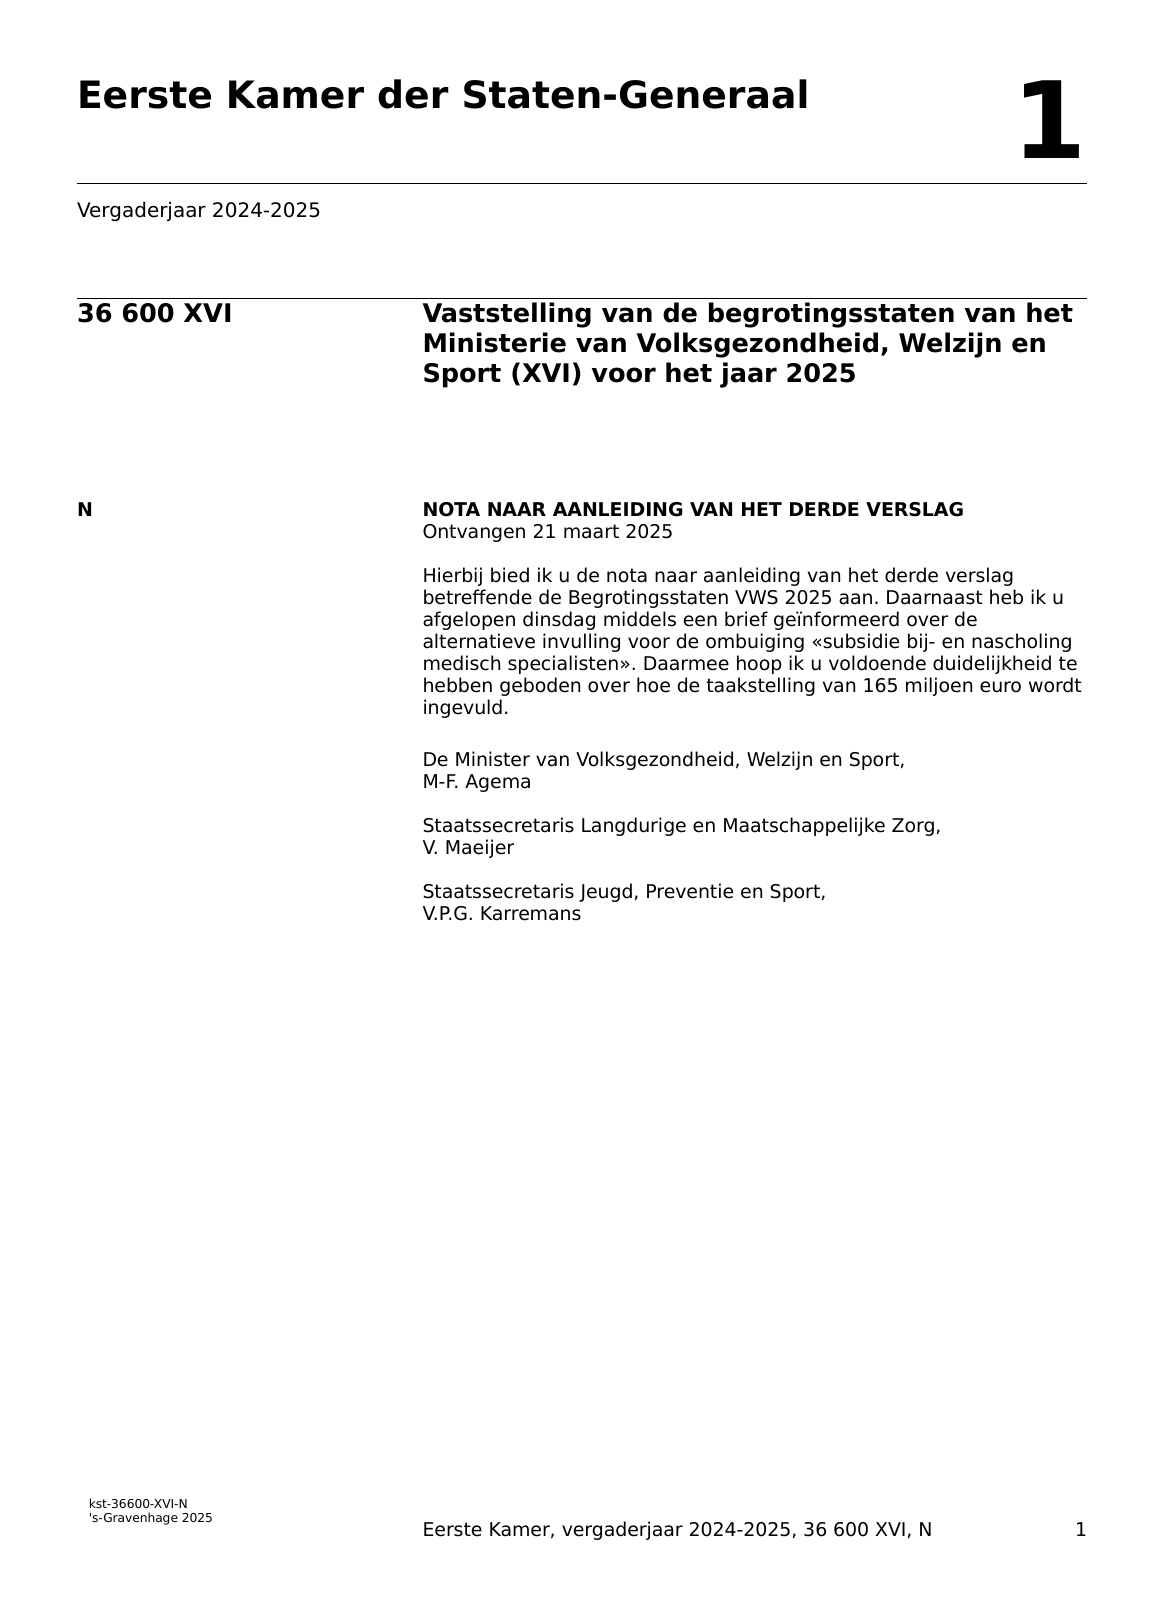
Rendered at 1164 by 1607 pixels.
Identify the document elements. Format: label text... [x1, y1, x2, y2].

table_header 1 [886, 59, 1087, 183]
text Staatssecretaris Langdurige en Maatschappelijke Zorg, V. Maeijer [422, 815, 1087, 859]
text Staatssecretaris Jeugd, Preventie en Sport, V.P.G. Karremans [422, 881, 1087, 925]
subtitle N NOTA NAAR AANLEIDING VAN HET DERDE VERSLAG [77, 499, 1087, 521]
table_cell Vergaderjaar 2024-2025 [77, 184, 1087, 298]
subtitle 36 600 XVI Vaststelling van de begrotingsstaten van het Ministerie van Volksgezondheid, Welzijn en Sport (XVI) voor het jaar 2025 [77, 299, 1087, 388]
text Hierbij bied ik u de nota naar aanleiding van het derde verslag betreffende de Begrotingsstaten VWS 2025 aan. Daarnaast heb ik u afgelopen dinsdag middels een brief geïnformeerd over de alternatieve invulling voor de ombuiging «subsidie bij- en nascholing medisch specialisten». Daarmee hoop ik u voldoende duidelijkheid te hebben geboden over hoe de taakstelling van 165 miljoen euro wordt ingevuld. [422, 565, 1087, 719]
text De Minister van Volksgezondheid, Welzijn en Sport, M-F. Agema [422, 749, 1087, 793]
table_header Eerste Kamer der Staten-Generaal [77, 59, 886, 183]
text kst-36600-XVI-N [88, 1497, 323, 1511]
text 's-Gravenhage 2025 [88, 1511, 323, 1525]
text Ontvangen 21 maart 2025 [422, 521, 1087, 543]
